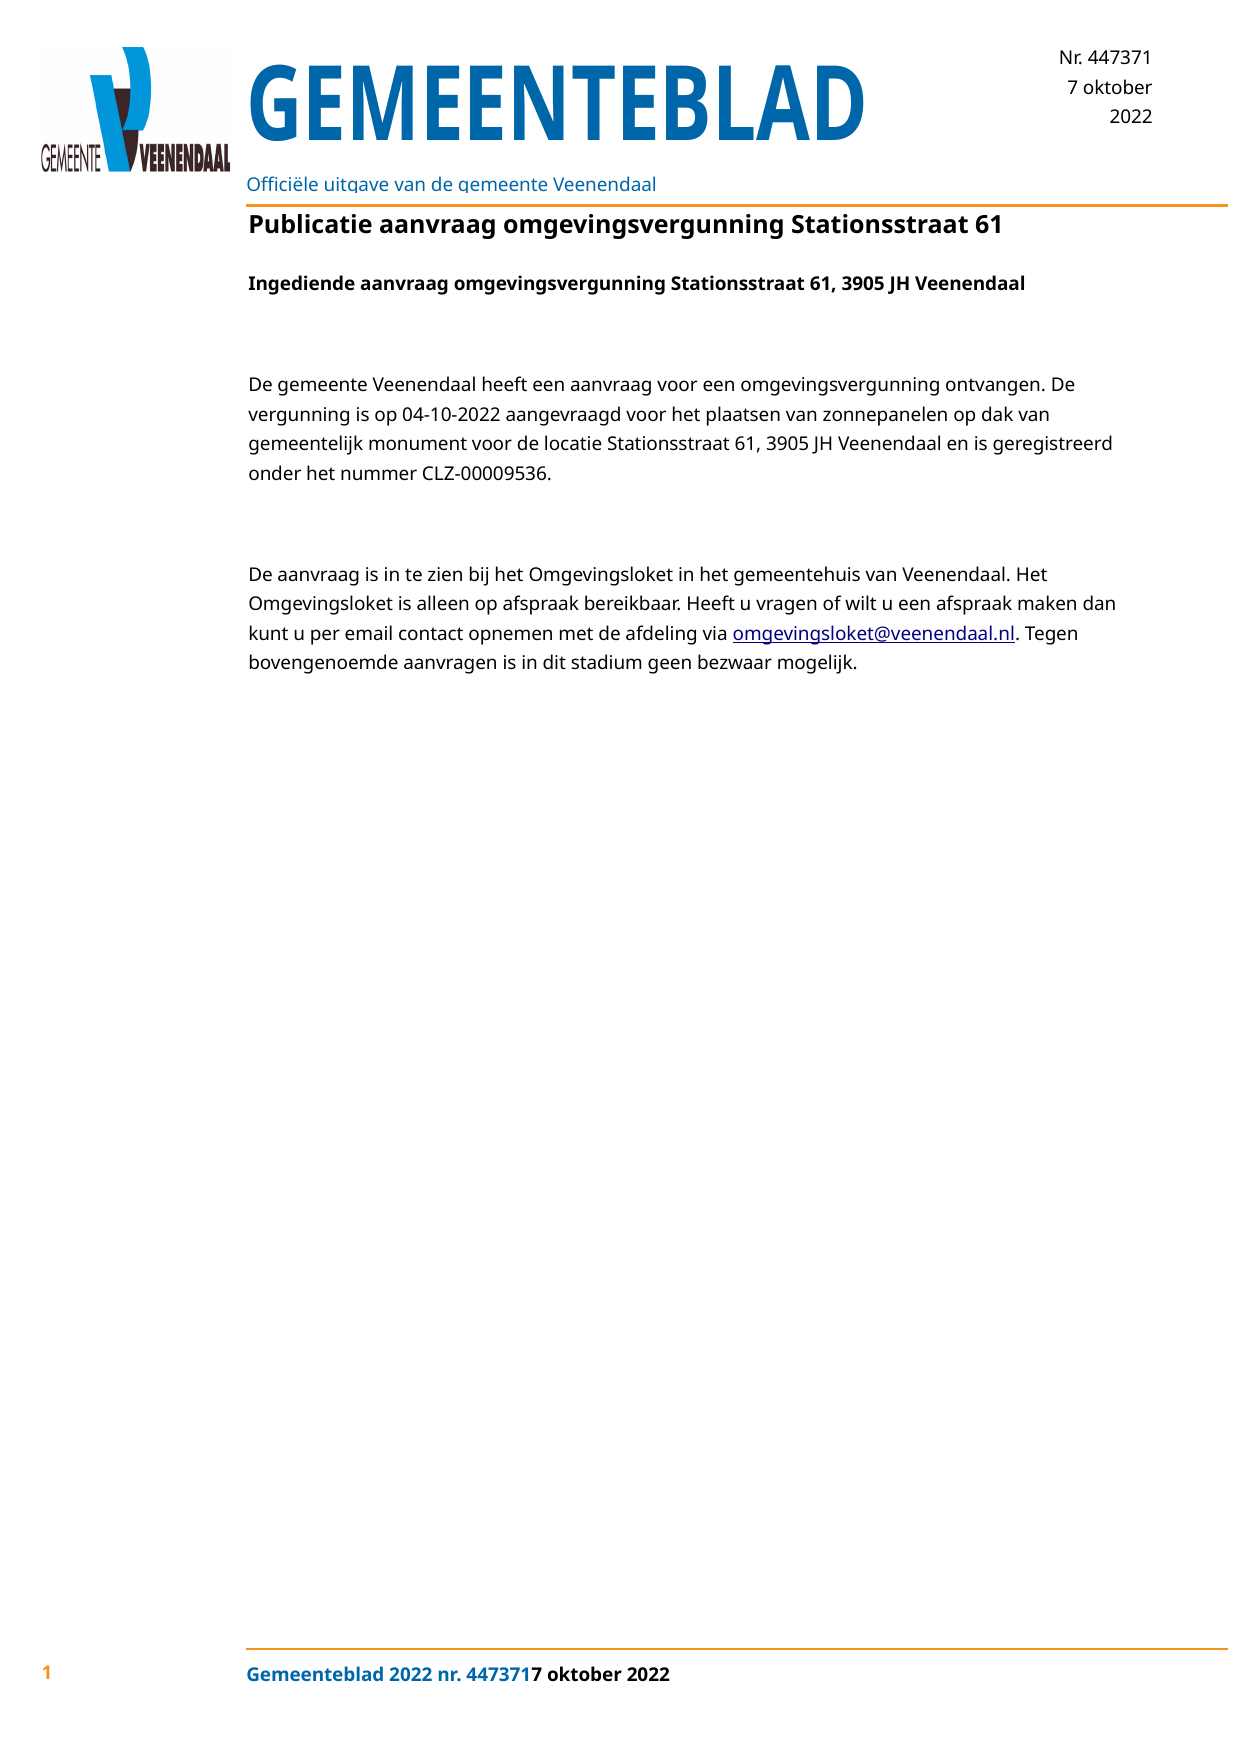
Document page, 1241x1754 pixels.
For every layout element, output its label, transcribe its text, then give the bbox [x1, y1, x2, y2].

picture [123, 47, 231, 172]
picture [41, 47, 130, 172]
text De aanvraag is in te zien bij het Omgevingsloket in het gemeentehuis van Veenendaal. Het Omgevingsloket is alleen op afspraak bereikbaar. Heeft u vragen of wilt u een afspraak maken dan kunt u per email contact opnemen met de afdeling via omgevingsloket@veenendaal.nl. Tegen bovengenoemde aanvragen is in dit stadium geen bezwaar mogelijk. [248, 561, 1152, 675]
text De gemeente Veenendaal heeft een aanvraag voor een omgevingsvergunning ontvangen. De vergunning is op 04-10-2022 aangevraagd voor het plaatsen van zonnepanelen op dak van gemeentelijk monument voor de locatie Stationsstraat 61, 3905 JH Veenendaal en is geregistreerd onder het nummer CLZ-00009536. [248, 371, 1152, 486]
text Publicatie aanvraag omgevingsvergunning Stationsstraat 61 [248, 207, 1152, 241]
text Ingediende aanvraag omgevingsvergunning Stationsstraat 61, 3905 JH Veenendaal [248, 270, 1152, 296]
